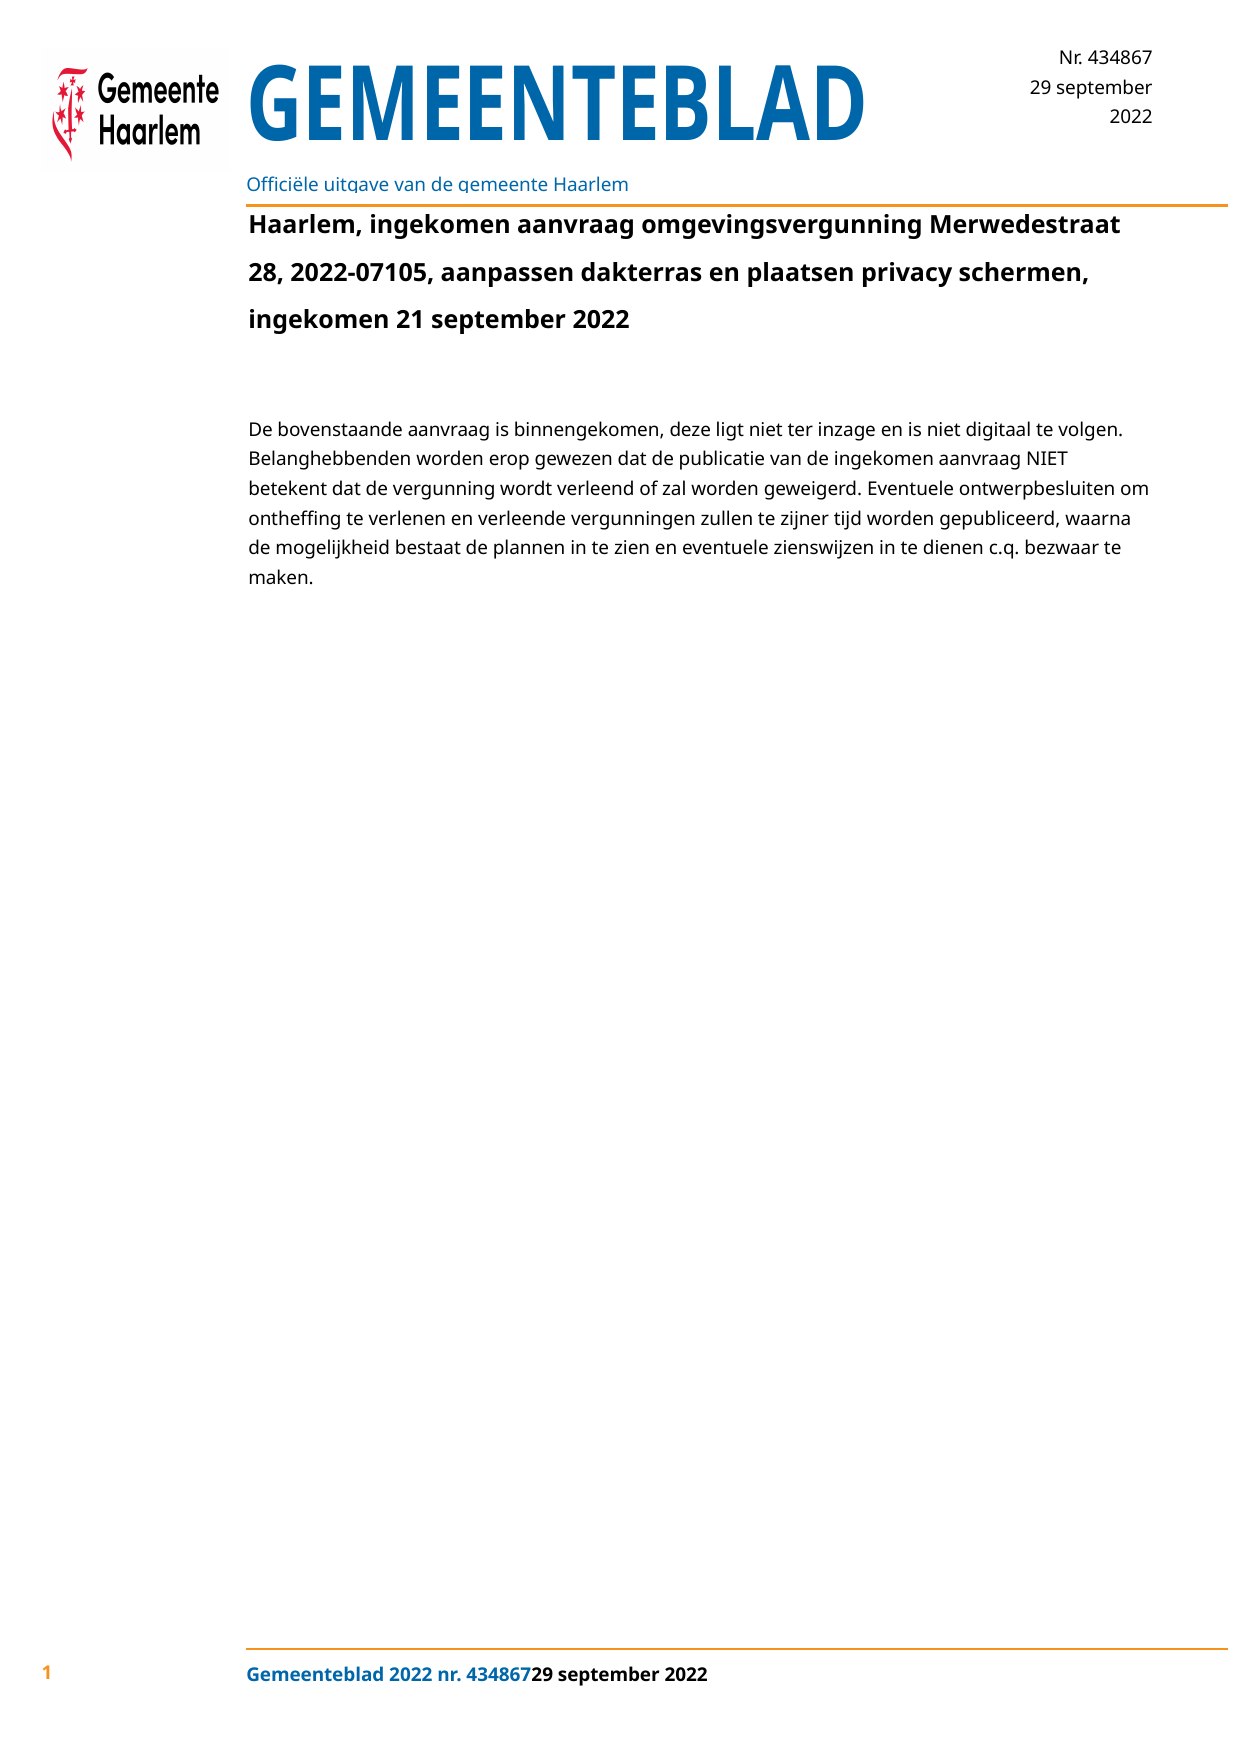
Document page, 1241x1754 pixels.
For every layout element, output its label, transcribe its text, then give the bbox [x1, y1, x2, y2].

picture [41, 47, 231, 172]
text Haarlem, ingekomen aanvraag omgevingsvergunning Merwedestraat 28, 2022-07105, aanpassen dakterras en plaatsen privacy schermen, ingekomen 21 september 2022 [248, 207, 1152, 336]
text De bovenstaande aanvraag is binnengekomen, deze ligt niet ter inzage en is niet digitaal te volgen. Belanghebbenden worden erop gewezen dat de publicatie van de ingekomen aanvraag NIET betekent dat de vergunning wordt verleend of zal worden geweigerd. Eventuele ontwerpbesluiten om ontheffing te verlenen en verleende vergunningen zullen te zijner tijd worden gepubliceerd, waarna de mogelijkheid bestaat de plannen in te zien en eventuele zienswijzen in te dienen c.q. bezwaar te maken. [248, 416, 1152, 589]
